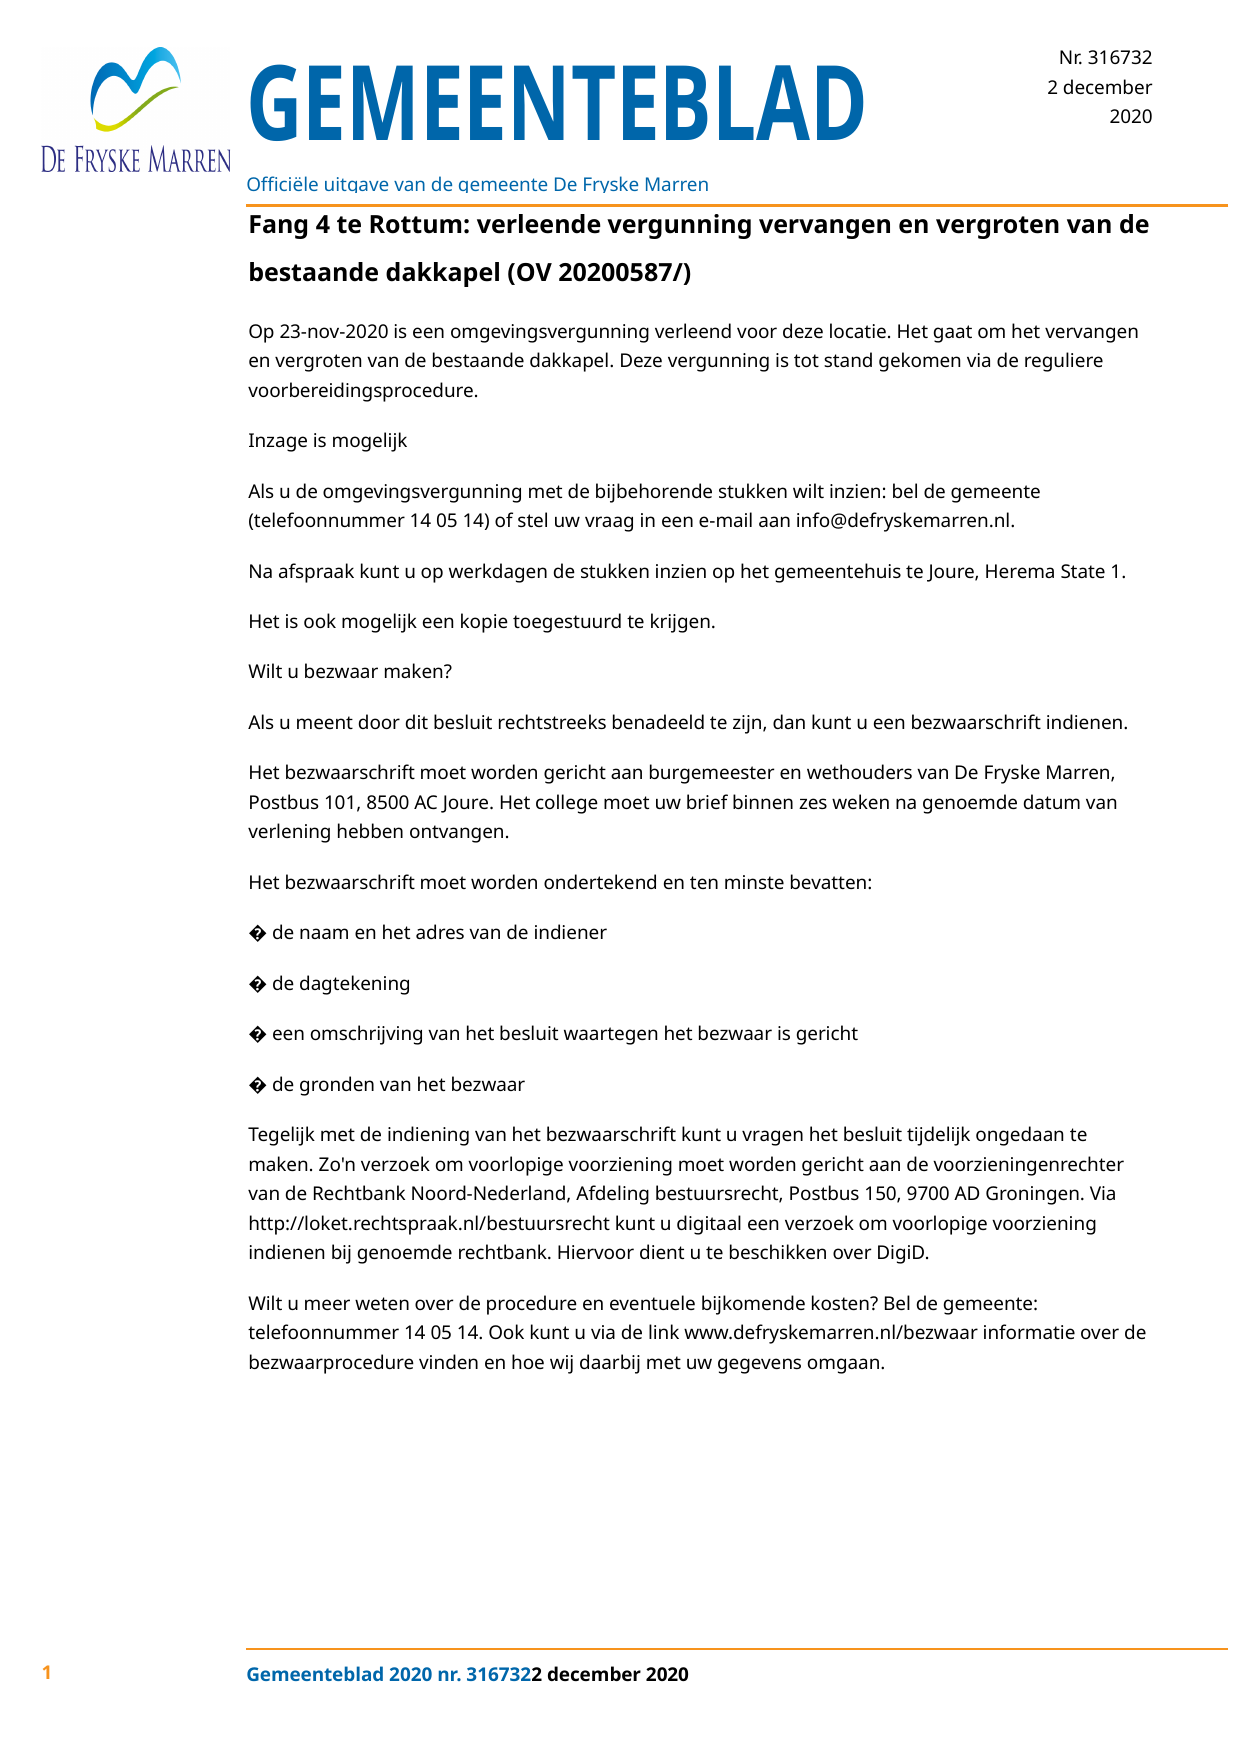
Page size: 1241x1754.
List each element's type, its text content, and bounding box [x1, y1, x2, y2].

text Inzage is mogelijk [248, 427, 1152, 453]
text � de naam en het adres van de indiener [248, 919, 1152, 945]
text Na afspraak kunt u op werkdagen de stukken inzien op het gemeentehuis te Joure, Herema State 1. [248, 558, 1152, 584]
text Fang 4 te Rottum: verleende vergunning vervangen en vergroten van de bestaande dakkapel (OV 20200587/) [248, 207, 1152, 288]
text Het bezwaarschrift moet worden gericht aan burgemeester en wethouders van De Fryske Marren, Postbus 101, 8500 AC Joure. Het college moet uw brief binnen zes weken na genoemde datum van verlening hebben ontvangen. [248, 759, 1152, 844]
text Tegelijk met de indiening van het bezwaarschrift kunt u vragen het besluit tijdelijk ongedaan te maken. Zo'n verzoek om voorlopige voorziening moet worden gericht aan de voorzieningenrechter van de Rechtbank Noord-Nederland, Afdeling bestuursrecht, Postbus 150, 9700 AD Groningen. Via http://loket.rechtspraak.nl/bestuursrecht kunt u digitaal een verzoek om voorlopige voorziening indienen bij genoemde rechtbank. Hiervoor dient u te beschikken over DigiD. [248, 1121, 1152, 1265]
text � de dagtekening [248, 970, 1152, 996]
text Als u meent door dit besluit rechtstreeks benadeeld te zijn, dan kunt u een bezwaarschrift indienen. [248, 709, 1152, 735]
text Als u de omgevingsvergunning met de bijbehorende stukken wilt inzien: bel de gemeente (telefoonnummer 14 05 14) of stel uw vraag in een e-mail aan info@defryskemarren.nl. [248, 478, 1152, 533]
text Wilt u meer weten over de procedure en eventuele bijkomende kosten? Bel de gemeente: telefoonnummer 14 05 14. Ook kunt u via de link www.defryskemarren.nl/bezwaar informatie over de bezwaarprocedure vinden en hoe wij daarbij met uw gegevens omgaan. [248, 1290, 1152, 1375]
text Wilt u bezwaar maken? [248, 659, 1152, 684]
text Op 23-nov-2020 is een omgevingsvergunning verleend voor deze locatie. Het gaat om het vervangen en vergroten van de bestaande dakkapel. Deze vergunning is tot stand gekomen via de reguliere voorbereidingsprocedure. [248, 318, 1152, 403]
text � de gronden van het bezwaar [248, 1071, 1152, 1097]
text Het bezwaarschrift moet worden ondertekend en ten minste bevatten: [248, 869, 1152, 895]
picture [41, 47, 231, 172]
text � een omschrijving van het besluit waartegen het bezwaar is gericht [248, 1020, 1152, 1046]
text Het is ook mogelijk een kopie toegestuurd te krijgen. [248, 608, 1152, 634]
